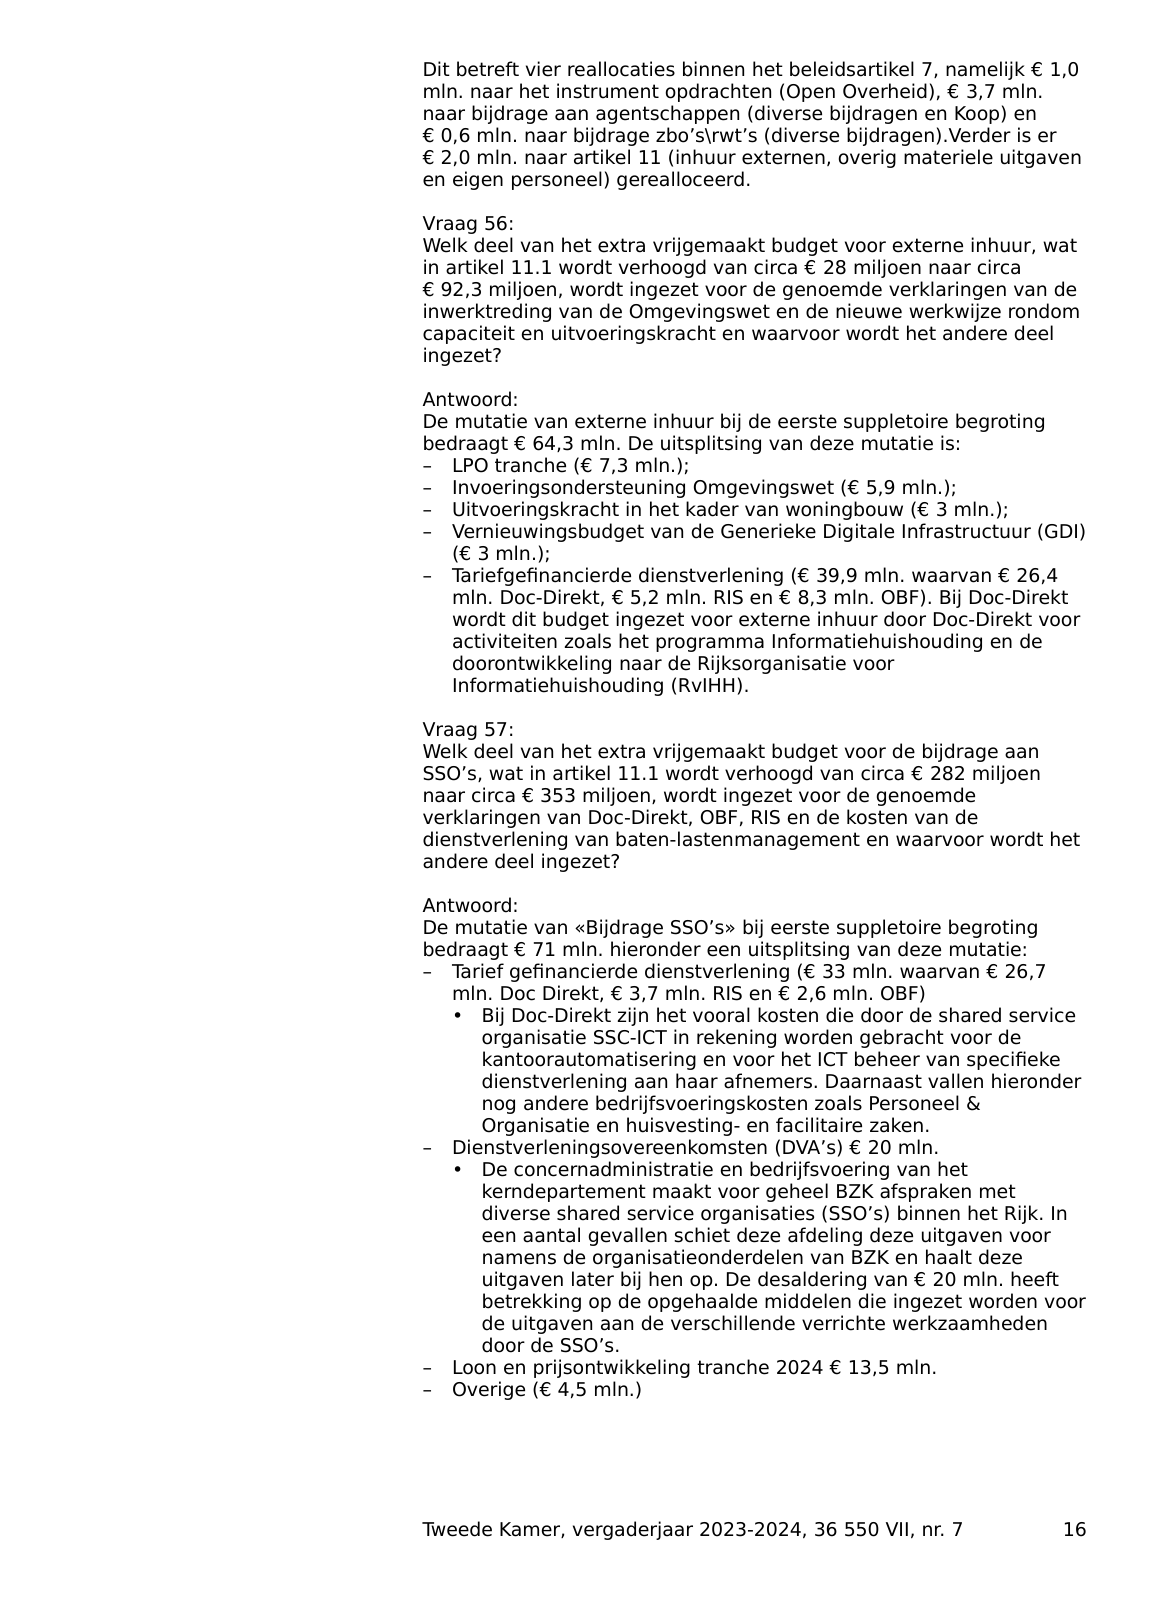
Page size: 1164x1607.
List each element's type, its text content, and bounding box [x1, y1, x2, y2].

text Welk deel van het extra vrijgemaakt budget voor de bijdrage aan SSO’s, wat in artikel 11.1 wordt verhoogd van circa € 282 miljoen naar circa € 353 miljoen, wordt ingezet voor de genoemde verklaringen van Doc-Direkt, OBF, RIS en de kosten van de dienstverlening van baten-lastenmanagement en waarvoor wordt het andere deel ingezet? [422, 741, 1087, 873]
text – Invoeringsondersteuning Omgevingswet (€ 5,9 mln.); [422, 477, 1087, 499]
text Antwoord: [422, 389, 1087, 411]
text – Tarief gefinancierde dienstverlening (€ 33 mln. waarvan € 26,7 mln. Doc Direkt, € 3,7 mln. RIS en € 2,6 mln. OBF) [422, 961, 1087, 1005]
text Vraag 56: [422, 213, 1087, 235]
text – LPO tranche (€ 7,3 mln.); [422, 455, 1087, 477]
text – Dienstverleningsovereenkomsten (DVA’s) € 20 mln. [422, 1137, 1087, 1159]
text – Overige (€ 4,5 mln.) [422, 1379, 1087, 1401]
text – Vernieuwingsbudget van de Generieke Digitale Infrastructuur (GDI) (€ 3 mln.); [422, 521, 1087, 565]
text Antwoord: [422, 895, 1087, 917]
text Vraag 57: [422, 719, 1087, 741]
text – Loon en prijsontwikkeling tranche 2024 € 13,5 mln. [422, 1357, 1087, 1379]
text – Uitvoeringskracht in het kader van woningbouw (€ 3 mln.); [422, 499, 1087, 521]
text Dit betreft vier reallocaties binnen het beleidsartikel 7, namelijk € 1,0 mln. naar het instrument opdrachten (Open Overheid), € 3,7 mln. naar bijdrage aan agentschappen (diverse bijdragen en Koop) en € 0,6 mln. naar bijdrage zbo’s\rwt’s (diverse bijdragen).Verder is er € 2,0 mln. naar artikel 11 (inhuur externen, overig materiele uitgaven en eigen personeel) gerealloceerd. [422, 59, 1087, 191]
text • De concernadministratie en bedrijfsvoering van het kerndepartement maakt voor geheel BZK afspraken met diverse shared service organisaties (SSO’s) binnen het Rijk. In een aantal gevallen schiet deze afdeling deze uitgaven voor namens de organisatieonderdelen van BZK en haalt deze uitgaven later bij hen op. De desaldering van € 20 mln. heeft betrekking op de opgehaalde middelen die ingezet worden voor de uitgaven aan de verschillende verrichte werkzaamheden door de SSO’s. [452, 1159, 1087, 1357]
text – Tariefgefinancierde dienstverlening (€ 39,9 mln. waarvan € 26,4 mln. Doc-Direkt, € 5,2 mln. RIS en € 8,3 mln. OBF). Bij Doc-Direkt wordt dit budget ingezet voor externe inhuur door Doc-Direkt voor activiteiten zoals het programma Informatiehuishouding en de doorontwikkeling naar de Rijksorganisatie voor Informatiehuishouding (RvIHH). [422, 565, 1087, 697]
text • Bij Doc-Direkt zijn het vooral kosten die door de shared service organisatie SSC-ICT in rekening worden gebracht voor de kantoorautomatisering en voor het ICT beheer van specifieke dienstverlening aan haar afnemers. Daarnaast vallen hieronder nog andere bedrijfsvoeringskosten zoals Personeel & Organisatie en huisvesting- en facilitaire zaken. [452, 1005, 1087, 1137]
text De mutatie van externe inhuur bij de eerste suppletoire begroting bedraagt € 64,3 mln. De uitsplitsing van deze mutatie is: [422, 411, 1087, 455]
text Welk deel van het extra vrijgemaakt budget voor externe inhuur, wat in artikel 11.1 wordt verhoogd van circa € 28 miljoen naar circa € 92,3 miljoen, wordt ingezet voor de genoemde verklaringen van de inwerktreding van de Omgevingswet en de nieuwe werkwijze rondom capaciteit en uitvoeringskracht en waarvoor wordt het andere deel ingezet? [422, 235, 1087, 367]
text De mutatie van «Bijdrage SSO’s» bij eerste suppletoire begroting bedraagt € 71 mln. hieronder een uitsplitsing van deze mutatie: [422, 917, 1087, 961]
